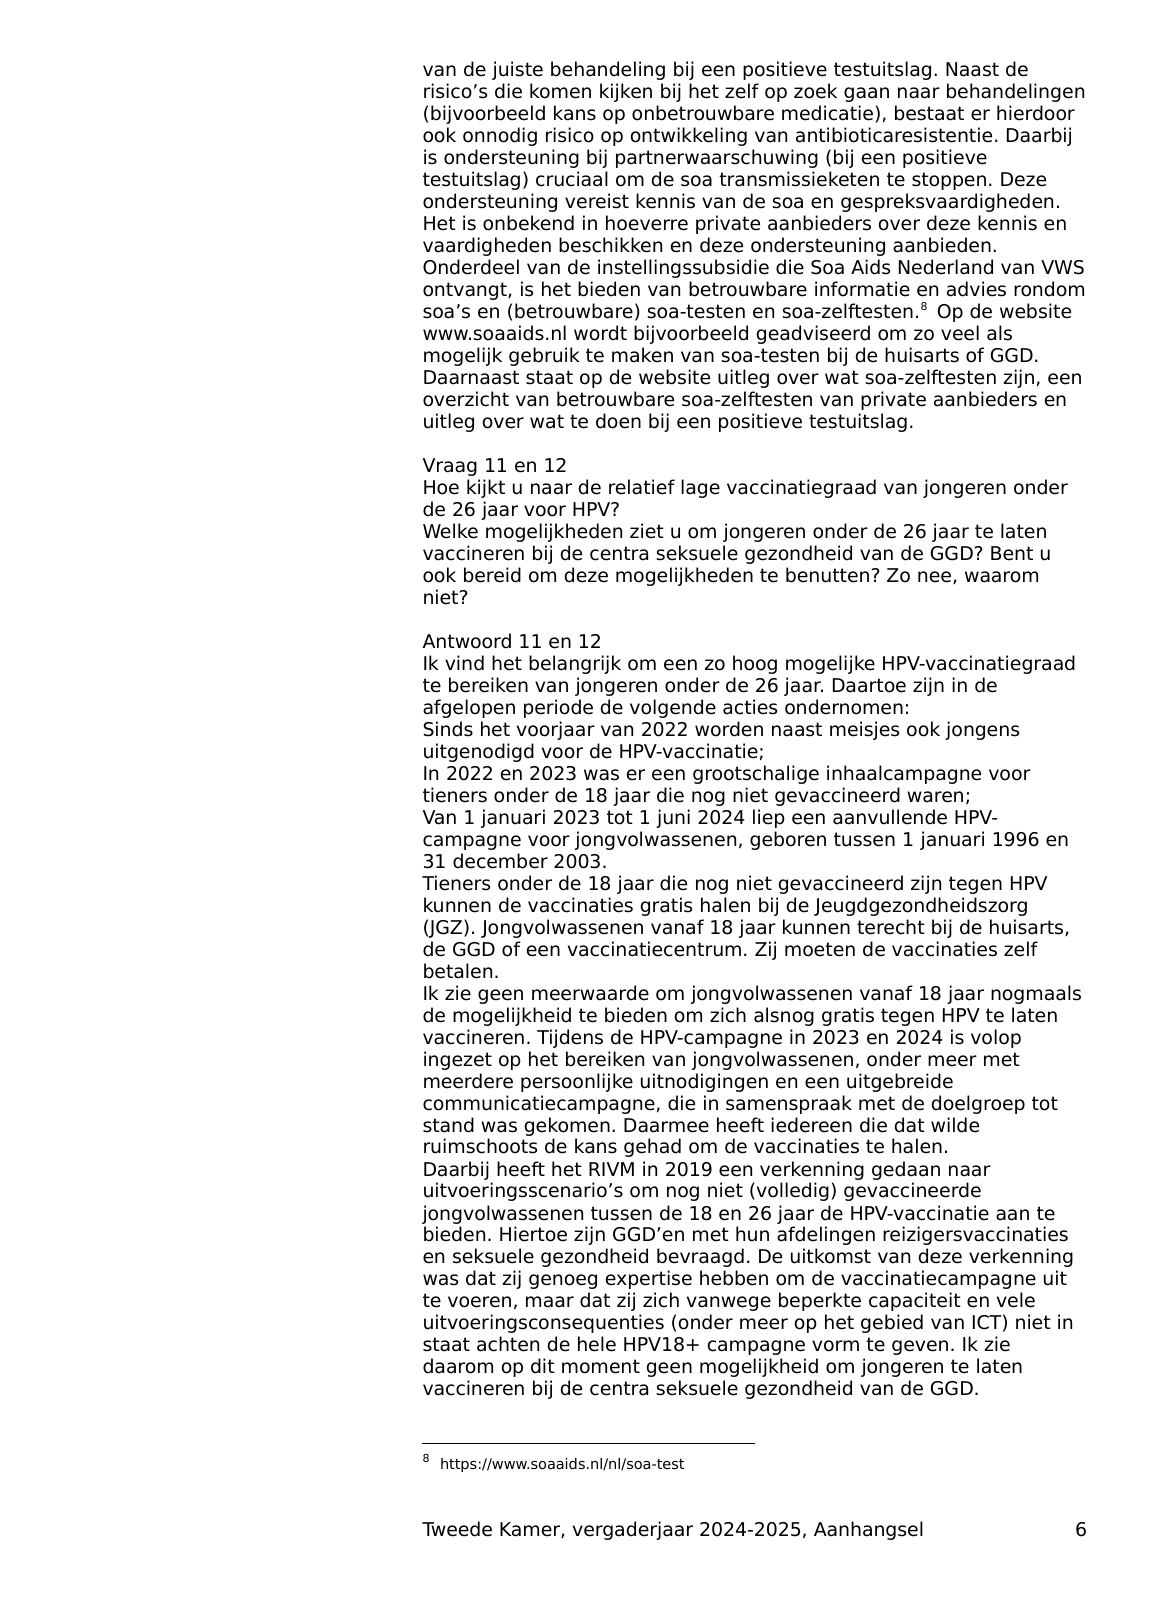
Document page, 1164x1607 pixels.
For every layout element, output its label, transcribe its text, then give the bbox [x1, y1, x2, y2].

text Antwoord 11 en 12 [422, 631, 1087, 653]
text Sinds het voorjaar van 2022 worden naast meisjes ook jongens uitgenodigd voor de HPV-vaccinatie; [422, 719, 1087, 763]
text Hoe kijkt u naar de relatief lage vaccinatiegraad van jongeren onder de 26 jaar voor HPV? [422, 477, 1087, 521]
text Vraag 11 en 12 [422, 455, 1087, 477]
text Onderdeel van de instellingssubsidie die Soa Aids Nederland van VWS ontvangt, is het bieden van betrouwbare informatie en advies rondom soa’s en (betrouwbare) soa-testen en soa-zelftesten. Op de website www.soaaids.nl wordt bijvoorbeeld geadviseerd om zo veel als mogelijk gebruik te maken van soa-testen bij de huisarts of GGD. Daarnaast staat op de website uitleg over wat soa-zelftesten zijn, een overzicht van betrouwbare soa-zelftesten van private aanbieders en uitleg over wat te doen bij een positieve testuitslag. [422, 257, 1087, 433]
text van de juiste behandeling bij een positieve testuitslag. Naast de risico’s die komen kijken bij het zelf op zoek gaan naar behandelingen (bijvoorbeeld kans op onbetrouwbare medicatie), bestaat er hierdoor ook onnodig risico op ontwikkeling van antibioticaresistentie. Daarbij is ondersteuning bij partnerwaarschuwing (bij een positieve testuitslag) cruciaal om de soa transmissieketen te stoppen. Deze ondersteuning vereist kennis van de soa en gespreksvaardigheden. Het is onbekend in hoeverre private aanbieders over deze kennis en vaardigheden beschikken en deze ondersteuning aanbieden. [422, 59, 1087, 257]
text Ik zie geen meerwaarde om jongvolwassenen vanaf 18 jaar nogmaals de mogelijkheid te bieden om zich alsnog gratis tegen HPV te laten vaccineren. Tijdens de HPV-campagne in 2023 en 2024 is volop ingezet op het bereiken van jongvolwassenen, onder meer met meerdere persoonlijke uitnodigingen en een uitgebreide communicatiecampagne, die in samenspraak met de doelgroep tot stand was gekomen. Daarmee heeft iedereen die dat wilde ruimschoots de kans gehad om de vaccinaties te halen. [422, 983, 1087, 1158]
text In 2022 en 2023 was er een grootschalige inhaalcampagne voor tieners onder de 18 jaar die nog niet gevaccineerd waren; [422, 763, 1087, 807]
text Ik vind het belangrijk om een zo hoog mogelijke HPV-vaccinatiegraad te bereiken van jongeren onder de 26 jaar. Daartoe zijn in de afgelopen periode de volgende acties ondernomen: [422, 653, 1087, 719]
text Tieners onder de 18 jaar die nog niet gevaccineerd zijn tegen HPV kunnen de vaccinaties gratis halen bij de Jeugdgezondheidszorg (JGZ). Jongvolwassenen vanaf 18 jaar kunnen terecht bij de huisarts, de GGD of een vaccinatiecentrum. Zij moeten de vaccinaties zelf betalen. [422, 873, 1087, 983]
text Daarbij heeft het RIVM in 2019 een verkenning gedaan naar uitvoeringsscenario’s om nog niet (volledig) gevaccineerde jongvolwassenen tussen de 18 en 26 jaar de HPV-vaccinatie aan te bieden. Hiertoe zijn GGD’en met hun afdelingen reizigersvaccinaties en seksuele gezondheid bevraagd. De uitkomst van deze verkenning was dat zij genoeg expertise hebben om de vaccinatiecampagne uit te voeren, maar dat zij zich vanwege beperkte capaciteit en vele uitvoeringsconsequenties (onder meer op het gebied van ICT) niet in staat achten de hele HPV18+ campagne vorm te geven. Ik zie daarom op dit moment geen mogelijkheid om jongeren te laten vaccineren bij de centra seksuele gezondheid van de GGD. [422, 1158, 1087, 1400]
text Welke mogelijkheden ziet u om jongeren onder de 26 jaar te laten vaccineren bij de centra seksuele gezondheid van de GGD? Bent u ook bereid om deze mogelijkheden te benutten? Zo nee, waarom niet? [422, 521, 1087, 609]
text Van 1 januari 2023 tot 1 juni 2024 liep een aanvullende HPV-campagne voor jongvolwassenen, geboren tussen 1 januari 1996 en 31 december 2003. [422, 807, 1087, 873]
text https://www.soaaids.nl/nl/soa-test [422, 1452, 1087, 1474]
